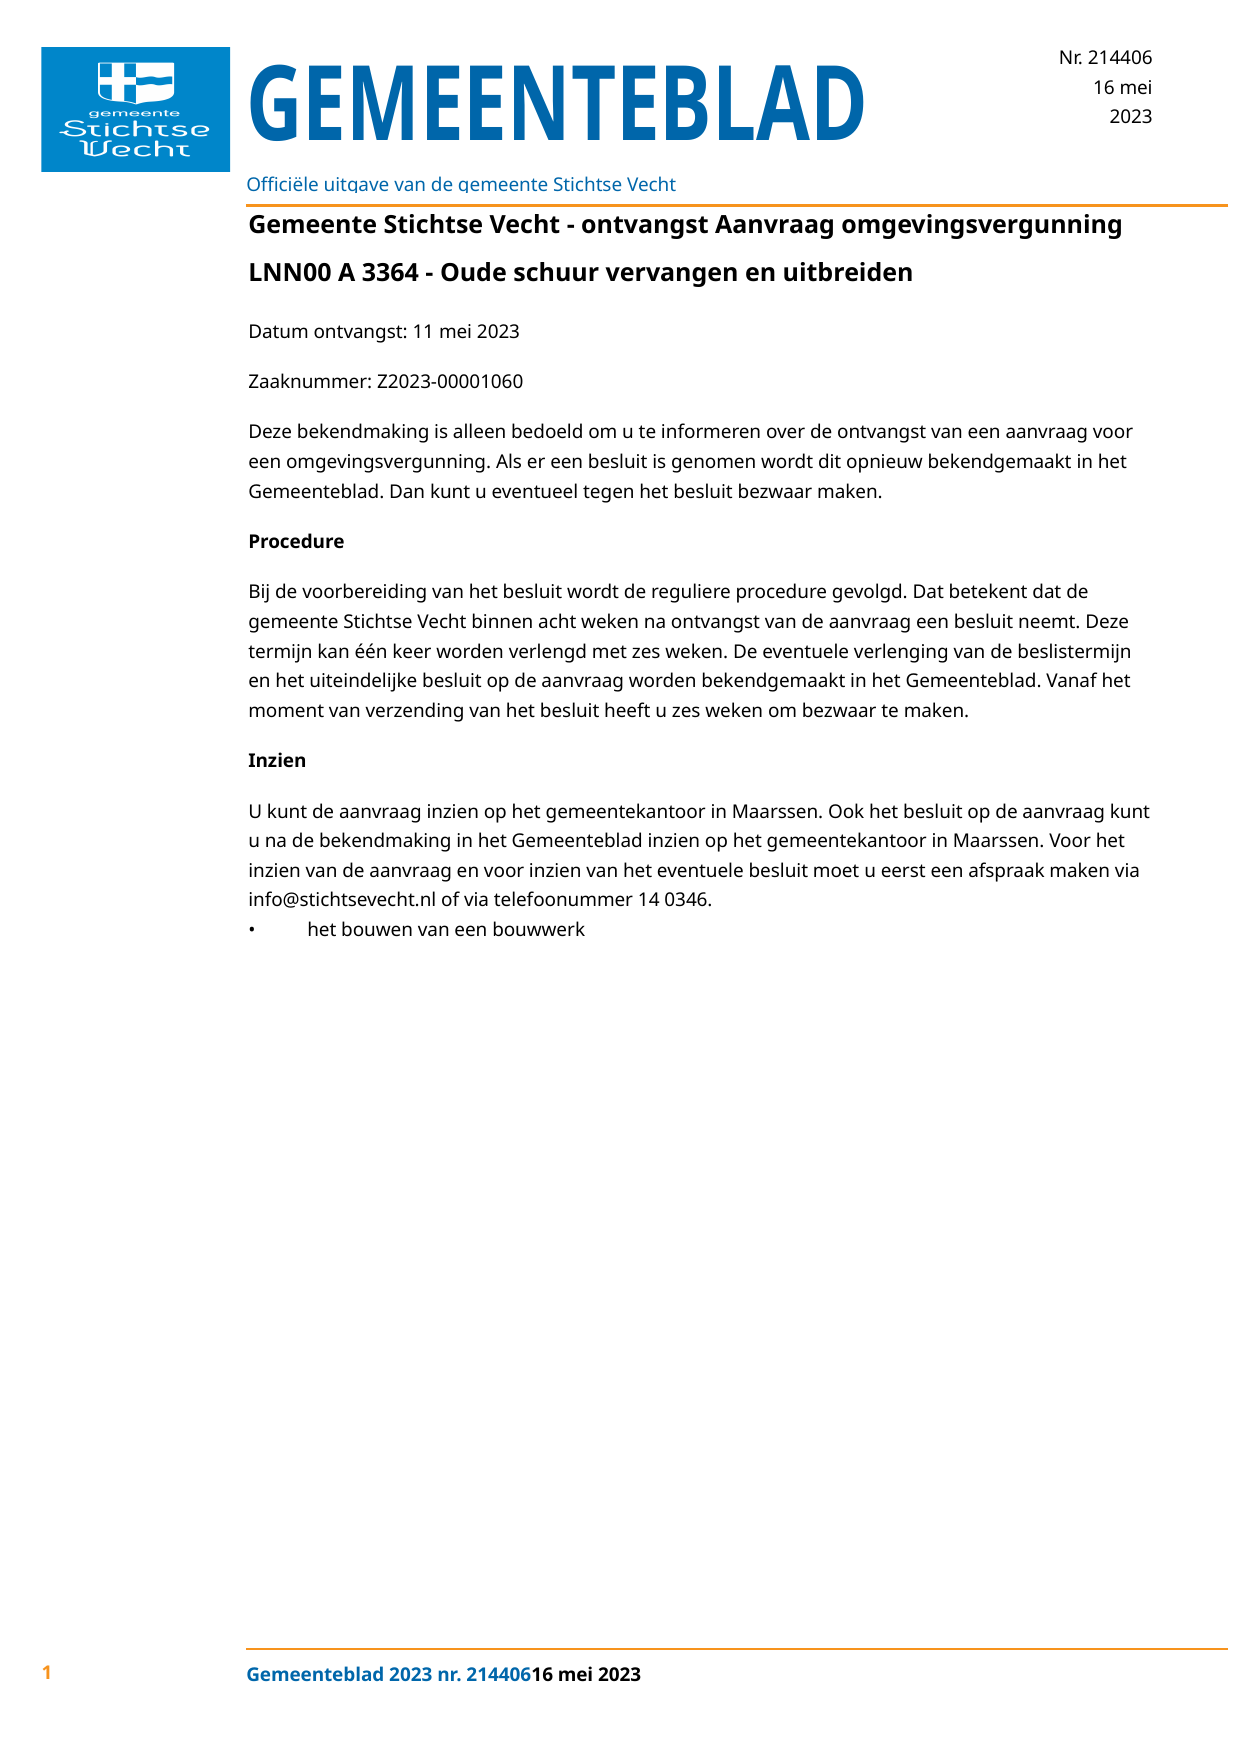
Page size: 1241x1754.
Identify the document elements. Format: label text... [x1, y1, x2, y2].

text Deze bekendmaking is alleen bedoeld om u te informeren over de ontvangst van een aanvraag voor een omgevingsvergunning. Als er een besluit is genomen wordt dit opnieuw bekendgemaakt in het Gemeenteblad. Dan kunt u eventueel tegen het besluit bezwaar maken. [248, 419, 1152, 504]
text Datum ontvangst: 11 mei 2023 [248, 318, 1152, 344]
text U kunt de aanvraag inzien op het gemeentekantoor in Maarssen. Ook het besluit op de aanvraag kunt u na de bekendmaking in het Gemeenteblad inzien op het gemeentekantoor in Maarssen. Voor het inzien van de aanvraag en voor inzien van het eventuele besluit moet u eerst een afspraak maken via info@stichtsevecht.nl of via telefoonummer 14 0346. [248, 798, 1152, 912]
picture [99, 63, 135, 101]
list het bouwen van een bouwwerk [248, 916, 1152, 942]
text Procedure [248, 528, 1152, 554]
text Bij de voorbereiding van het besluit wordt de reguliere procedure gevolgd. Dat betekent dat de gemeente Stichtse Vecht binnen acht weken na ontvangst van de aanvraag een besluit neemt. Deze termijn kan één keer worden verlengd met zes weken. De eventuele verlenging van de beslistermijn en het uiteindelijke besluit op de aanvraag worden bekendgemaakt in het Gemeenteblad. Vanaf het moment van verzending van het besluit heeft u zes weken om bezwaar te maken. [248, 579, 1152, 723]
picture [137, 63, 174, 103]
text Gemeente Stichtse Vecht - ontvangst Aanvraag omgevingsvergunning LNN00 A 3364 - Oude schuur vervangen en uitbreiden [248, 207, 1152, 288]
text Zaaknummer: Z2023-00001060 [248, 368, 1152, 394]
text Inzien [248, 747, 1152, 773]
